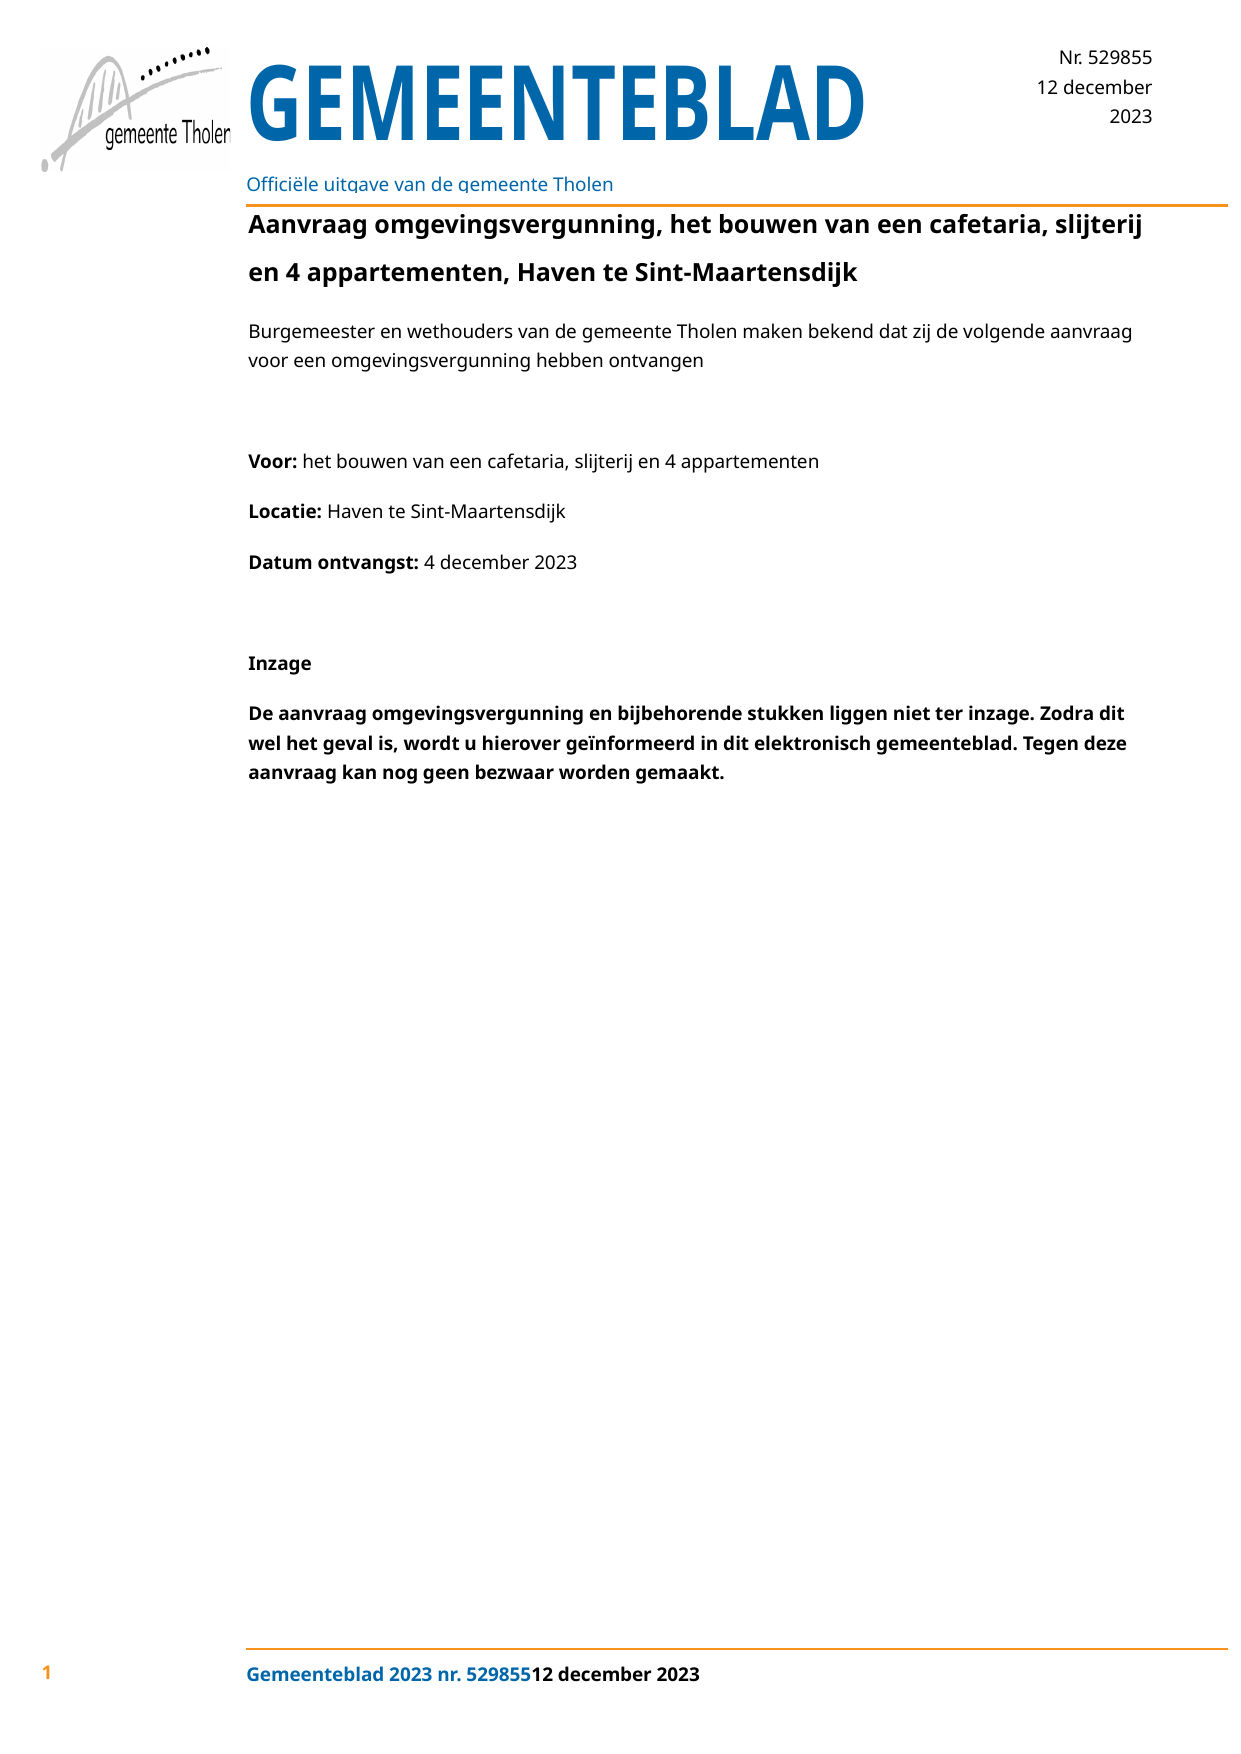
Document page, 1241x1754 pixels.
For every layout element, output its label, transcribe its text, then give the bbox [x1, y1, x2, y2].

text De aanvraag omgevingsvergunning en bijbehorende stukken liggen niet ter inzage. Zodra dit wel het geval is, wordt u hierover geïnformeerd in dit elektronisch gemeenteblad. Tegen deze aanvraag kan nog geen bezwaar worden gemaakt. [248, 700, 1152, 785]
text Locatie: Haven te Sint-Maartensdijk [248, 499, 1152, 524]
text Aanvraag omgevingsvergunning, het bouwen van een cafetaria, slijterij en 4 appartementen, Haven te Sint-Maartensdijk [248, 207, 1152, 288]
text Inzage [248, 650, 1152, 676]
picture [41, 47, 231, 172]
text Datum ontvangst: 4 december 2023 [248, 549, 1152, 575]
text Burgemeester en wethouders van de gemeente Tholen maken bekend dat zij de volgende aanvraag voor een omgevingsvergunning hebben ontvangen [248, 318, 1152, 373]
text Voor: het bouwen van een cafetaria, slijterij en 4 appartementen [248, 448, 1152, 474]
